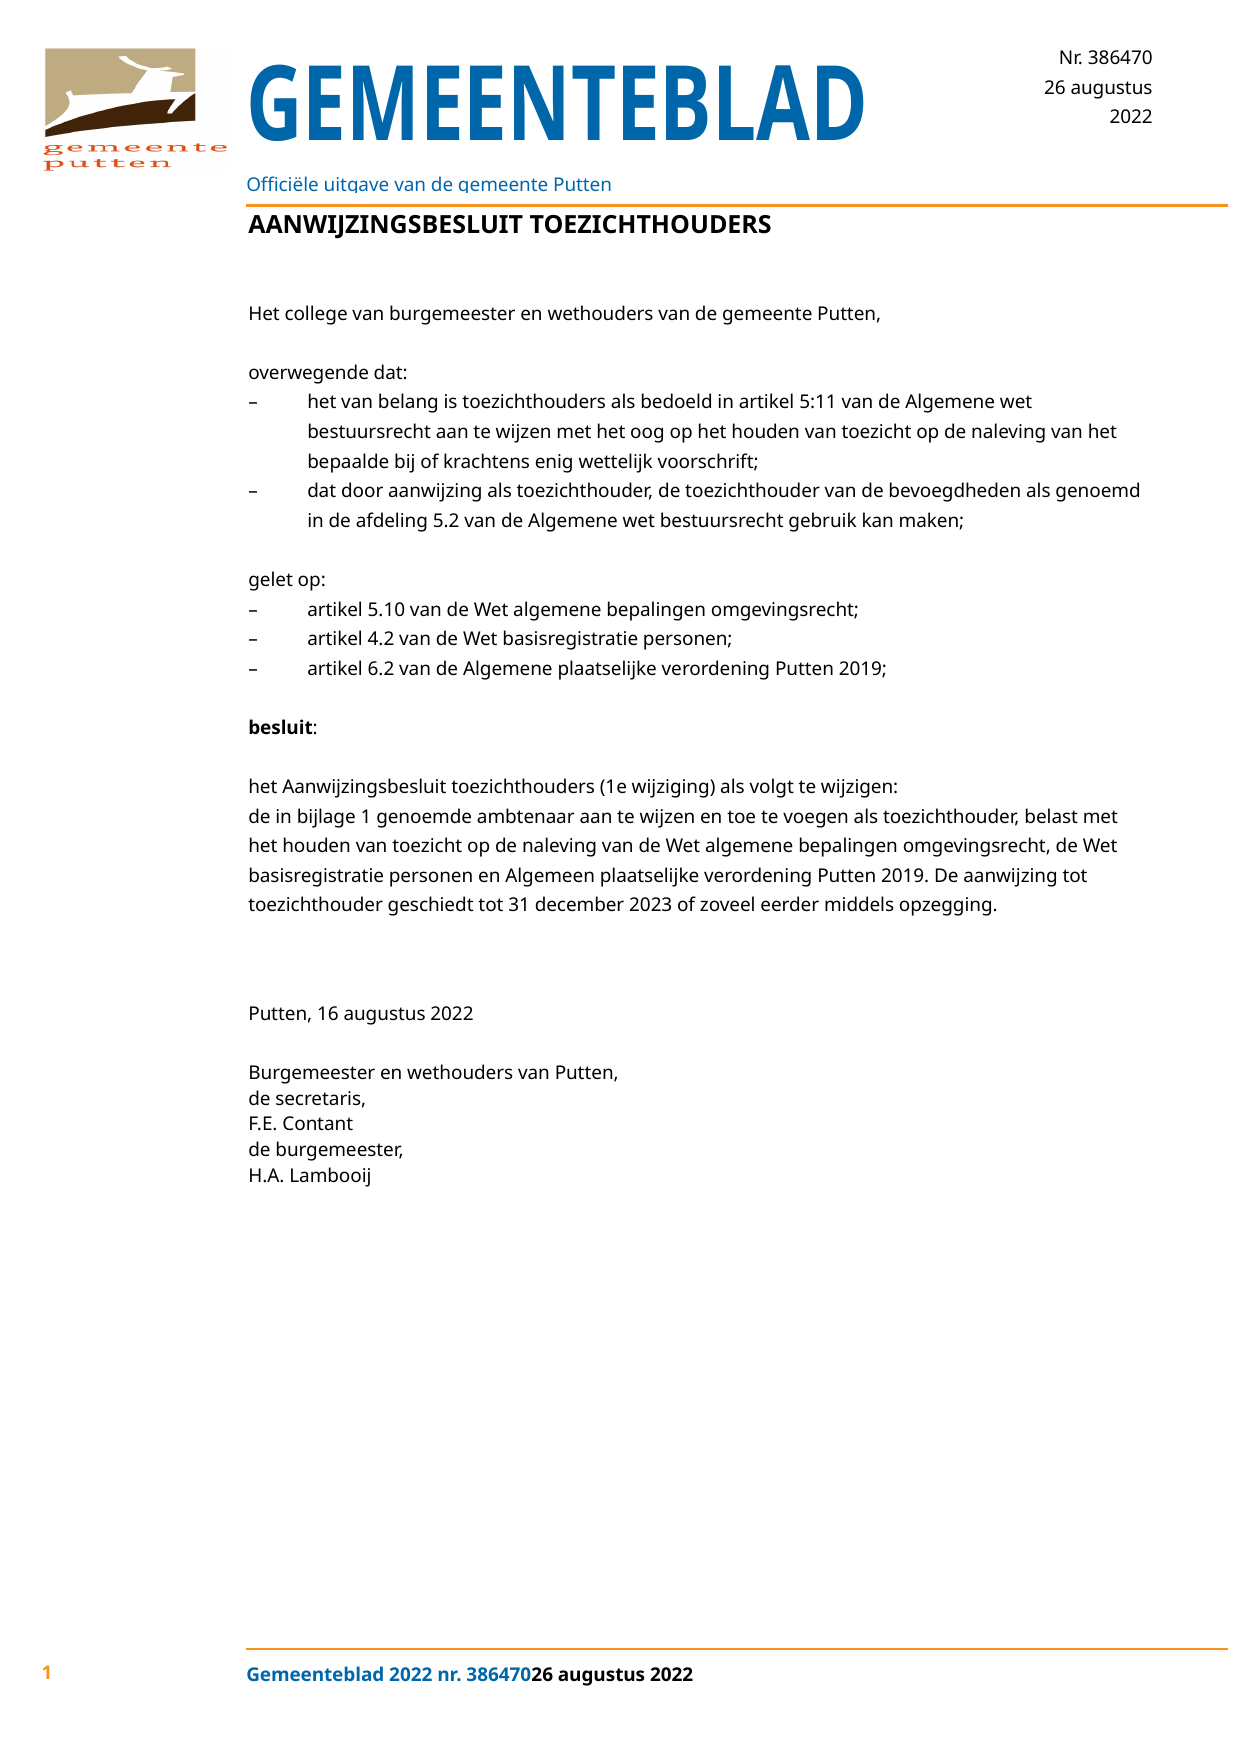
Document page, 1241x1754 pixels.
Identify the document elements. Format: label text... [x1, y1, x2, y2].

text besluit: [248, 714, 1152, 740]
text gelet op: [248, 566, 1152, 592]
text Burgemeester en wethouders van Putten, [248, 1059, 1152, 1085]
text F.E. Contant [248, 1111, 1152, 1136]
text Putten, 16 augustus 2022 [248, 1000, 1152, 1026]
list dat door aanwijzing als toezichthouder, de toezichthouder van de bevoegdheden als genoemd in de afdeling 5.2 van de Algemene wet bestuursrecht gebruik kan maken; [248, 477, 1152, 533]
text het Aanwijzingsbesluit toezichthouders (1e wijziging) als volgt te wijzigen: [248, 773, 1152, 799]
text Het college van burgemeester en wethouders van de gemeente Putten, [248, 300, 1152, 326]
picture [41, 47, 231, 172]
text de in bijlage 1 genoemde ambtenaar aan te wijzen en toe te voegen als toezichthouder, belast met het houden van toezicht op de naleving van de Wet algemene bepalingen omgevingsrecht, de Wet basisregistratie personen en Algemeen plaatselijke verordening Putten 2019. De aanwijzing tot toezichthouder geschiedt tot 31 december 2023 of zoveel eerder middels opzegging. [248, 803, 1152, 917]
list artikel 4.2 van de Wet basisregistratie personen; [248, 625, 1152, 651]
text de burgemeester, [248, 1136, 1152, 1162]
text overwegende dat: [248, 359, 1152, 385]
list het van belang is toezichthouders als bedoeld in artikel 5:11 van de Algemene wet bestuursrecht aan te wijzen met het oog op het houden van toezicht op de naleving van het bepaalde bij of krachtens enig wettelijk voorschrift; [248, 389, 1152, 473]
list artikel 6.2 van de Algemene plaatselijke verordening Putten 2019; [248, 655, 1152, 681]
text H.A. Lambooij [248, 1162, 1152, 1188]
text de secretaris, [248, 1085, 1152, 1111]
text AANWIJZINGSBESLUIT TOEZICHTHOUDERS [248, 207, 1152, 241]
list artikel 5.10 van de Wet algemene bepalingen omgevingsrecht; [248, 596, 1152, 621]
